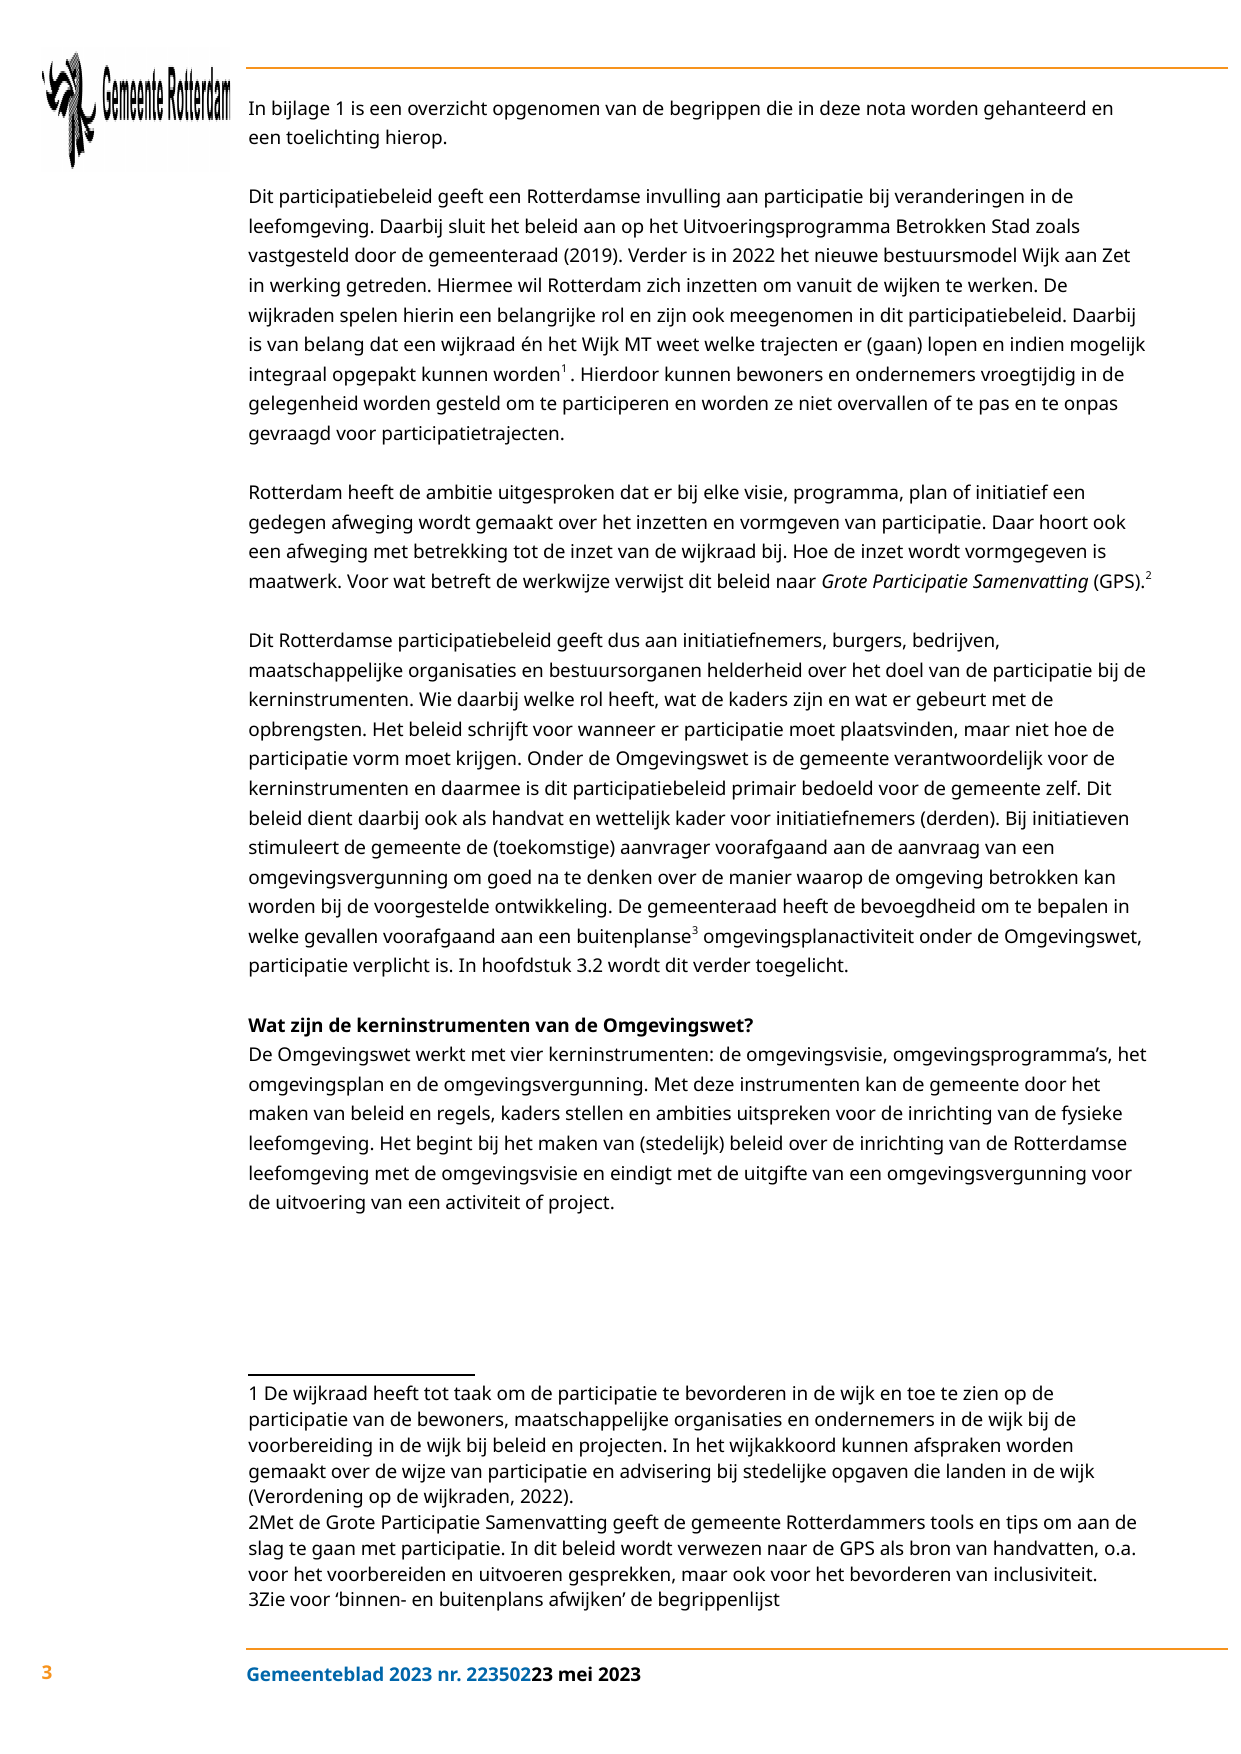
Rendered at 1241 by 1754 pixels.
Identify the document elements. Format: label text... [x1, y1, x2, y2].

text Dit participatiebeleid geeft een Rotterdamse invulling aan participatie bij veranderingen in de leefomgeving. Daarbij sluit het beleid aan op het Uitvoeringsprogramma Betrokken Stad zoals vastgesteld door de gemeenteraad (2019). Verder is in 2022 het nieuwe bestuursmodel Wijk aan Zet in werking getreden. Hiermee wil Rotterdam zich inzetten om vanuit de wijken te werken. De wijkraden spelen hierin een belangrijke rol en zijn ook meegenomen in dit participatiebeleid. Daarbij is van belang dat een wijkraad én het Wijk MT weet welke trajecten er (gaan) lopen en indien mogelijk integraal opgepakt kunnen worden. Hierdoor kunnen bewoners en ondernemers vroegtijdig in de gelegenheid worden gesteld om te participeren en worden ze niet overvallen of te pas en te onpas gevraagd voor participatietrajecten. [248, 183, 1152, 446]
text Wat zijn de kerninstrumenten van de Omgevingswet? [248, 1012, 1152, 1038]
text De wijkraad heeft tot taak om de participatie te bevorderen in de wijk en toe te zien op de participatie van de bewoners, maatschappelijke organisaties en ondernemers in de wijk bij de voorbereiding in de wijk bij beleid en projecten. In het wijkakkoord kunnen afspraken worden gemaakt over de wijze van participatie en advisering bij stedelijke opgaven die landen in de wijk (Verordening op de wijkraden, 2022). [248, 1381, 1152, 1509]
text Dit Rotterdamse participatiebeleid geeft dus aan initiatiefnemers, burgers, bedrijven, maatschappelijke organisaties en bestuursorganen helderheid over het doel van de participatie bij de kerninstrumenten. Wie daarbij welke rol heeft, wat de kaders zijn en wat er gebeurt met de opbrengsten. Het beleid schrijft voor wanneer er participatie moet plaatsvinden, maar niet hoe de participatie vorm moet krijgen. Onder de Omgevingswet is de gemeente verantwoordelijk voor de kerninstrumenten en daarmee is dit participatiebeleid primair bedoeld voor de gemeente zelf. Dit beleid dient daarbij ook als handvat en wettelijk kader voor initiatiefnemers (derden). Bij initiatieven stimuleert de gemeente de (toekomstige) aanvrager voorafgaand aan de aanvraag van een omgevingsvergunning om goed na te denken over de manier waarop de omgeving betrokken kan worden bij de voorgestelde ontwikkeling. De gemeenteraad heeft de bevoegdheid om te bepalen in welke gevallen voorafgaand aan een buitenplanse omgevingsplanactiviteit onder de Omgevingswet, participatie verplicht is. In hoofdstuk 3.2 wordt dit verder toegelicht. [248, 627, 1152, 978]
text Zie voor ‘binnen- en buitenplans afwijken’ de begrippenlijst [248, 1586, 1152, 1612]
text Met de Grote Participatie Samenvatting geeft de gemeente Rotterdammers tools en tips om aan de slag te gaan met participatie. In dit beleid wordt verwezen naar de GPS als bron van handvatten, o.a. voor het voorbereiden en uitvoeren gesprekken, maar ook voor het bevorderen van inclusiviteit. [248, 1509, 1152, 1586]
picture [41, 47, 231, 172]
text Rotterdam heeft de ambitie uitgesproken dat er bij elke visie, programma, plan of initiatief een gedegen afweging wordt gemaakt over het inzetten en vormgeven van participatie. Daar hoort ook een afweging met betrekking tot de inzet van de wijkraad bij. Hoe de inzet wordt vormgegeven is maatwerk. Voor wat betreft de werkwijze verwijst dit beleid naar Grote Participatie Samenvatting (GPS). [248, 479, 1152, 594]
text In bijlage 1 is een overzicht opgenomen van de begrippen die in deze nota worden gehanteerd en een toelichting hierop. [248, 95, 1152, 150]
text De Omgevingswet werkt met vier kerninstrumenten: de omgevingsvisie, omgevingsprogramma’s, het omgevingsplan en de omgevingsvergunning. Met deze instrumenten kan de gemeente door het maken van beleid en regels, kaders stellen en ambities uitspreken voor de inrichting van de fysieke leefomgeving. Het begint bij het maken van (stedelijk) beleid over de inrichting van de Rotterdamse leefomgeving met de omgevingsvisie en eindigt met de uitgifte van een omgevingsvergunning voor de uitvoering van een activiteit of project. [248, 1041, 1152, 1215]
